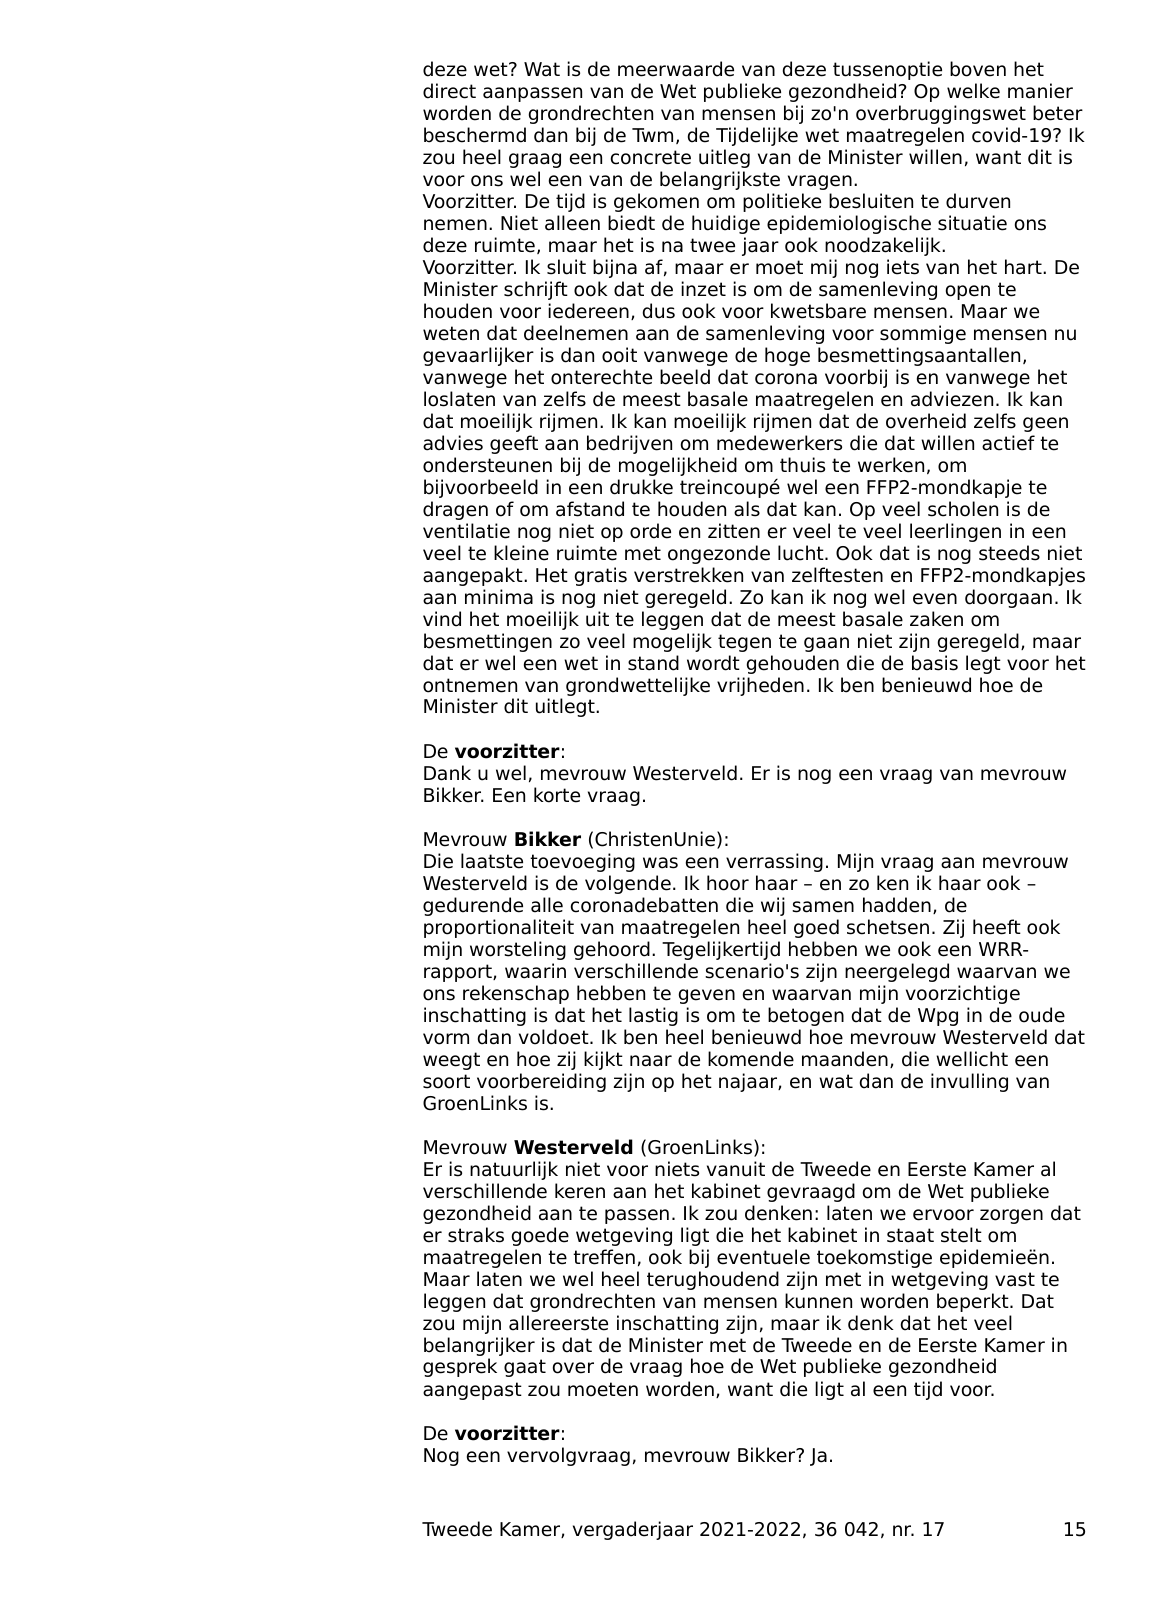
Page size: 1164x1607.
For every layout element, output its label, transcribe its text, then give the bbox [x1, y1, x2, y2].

text Die laatste toevoeging was een verrassing. Mijn vraag aan mevrouw Westerveld is de volgende. Ik hoor haar – en zo ken ik haar ook – gedurende alle coronadebatten die wij samen hadden, de proportionaliteit van maatregelen heel goed schetsen. Zij heeft ook mijn worsteling gehoord. Tegelijkertijd hebben we ook een WRR-rapport, waarin verschillende scenario's zijn neergelegd waarvan we ons rekenschap hebben te geven en waarvan mijn voorzichtige inschatting is dat het lastig is om te betogen dat de Wpg in de oude vorm dan voldoet. Ik ben heel benieuwd hoe mevrouw Westerveld dat weegt en hoe zij kijkt naar de komende maanden, die wellicht een soort voorbereiding zijn op het najaar, en wat dan de invulling van GroenLinks is. [422, 851, 1087, 1114]
text Dank u wel, mevrouw Westerveld. Er is nog een vraag van mevrouw Bikker. Een korte vraag. [422, 763, 1087, 807]
text Mevrouw Westerveld (GroenLinks): [422, 1137, 1087, 1159]
text De voorzitter: [422, 1423, 1087, 1444]
text Voorzitter. De tijd is gekomen om politieke besluiten te durven nemen. Niet alleen biedt de huidige epidemiologische situatie ons deze ruimte, maar het is na twee jaar ook noodzakelijk. [422, 191, 1087, 257]
text Mevrouw Bikker (ChristenUnie): [422, 829, 1087, 851]
text deze wet? Wat is de meerwaarde van deze tussenoptie boven het direct aanpassen van de Wet publieke gezondheid? Op welke manier worden de grondrechten van mensen bij zo'n overbruggingswet beter beschermd dan bij de Twm, de Tijdelijke wet maatregelen covid-19? Ik zou heel graag een concrete uitleg van de Minister willen, want dit is voor ons wel een van de belangrijkste vragen. [422, 59, 1087, 191]
text Voorzitter. Ik sluit bijna af, maar er moet mij nog iets van het hart. De Minister schrijft ook dat de inzet is om de samenleving open te houden voor iedereen, dus ook voor kwetsbare mensen. Maar we weten dat deelnemen aan de samenleving voor sommige mensen nu gevaarlijker is dan ooit vanwege de hoge besmettingsaantallen, vanwege het onterechte beeld dat corona voorbij is en vanwege het loslaten van zelfs de meest basale maatregelen en adviezen. Ik kan dat moeilijk rijmen. Ik kan moeilijk rijmen dat de overheid zelfs geen advies geeft aan bedrijven om medewerkers die dat willen actief te ondersteunen bij de mogelijkheid om thuis te werken, om bijvoorbeeld in een drukke treincoupé wel een FFP2-mondkapje te dragen of om afstand te houden als dat kan. Op veel scholen is de ventilatie nog niet op orde en zitten er veel te veel leerlingen in een veel te kleine ruimte met ongezonde lucht. Ook dat is nog steeds niet aangepakt. Het gratis verstrekken van zelftesten en FFP2-mondkapjes aan minima is nog niet geregeld. Zo kan ik nog wel even doorgaan. Ik vind het moeilijk uit te leggen dat de meest basale zaken om besmettingen zo veel mogelijk tegen te gaan niet zijn geregeld, maar dat er wel een wet in stand wordt gehouden die de basis legt voor het ontnemen van grondwettelijke vrijheden. Ik ben benieuwd hoe de Minister dit uitlegt. [422, 257, 1087, 718]
text Er is natuurlijk niet voor niets vanuit de Tweede en Eerste Kamer al verschillende keren aan het kabinet gevraagd om de Wet publieke gezondheid aan te passen. Ik zou denken: laten we ervoor zorgen dat er straks goede wetgeving ligt die het kabinet in staat stelt om maatregelen te treffen, ook bij eventuele toekomstige epidemieën. Maar laten we wel heel terughoudend zijn met in wetgeving vast te leggen dat grondrechten van mensen kunnen worden beperkt. Dat zou mijn allereerste inschatting zijn, maar ik denk dat het veel belangrijker is dat de Minister met de Tweede en de Eerste Kamer in gesprek gaat over de vraag hoe de Wet publieke gezondheid aangepast zou moeten worden, want die ligt al een tijd voor. [422, 1159, 1087, 1400]
text De voorzitter: [422, 741, 1087, 763]
text Nog een vervolgvraag, mevrouw Bikker? Ja. [422, 1444, 1087, 1467]
